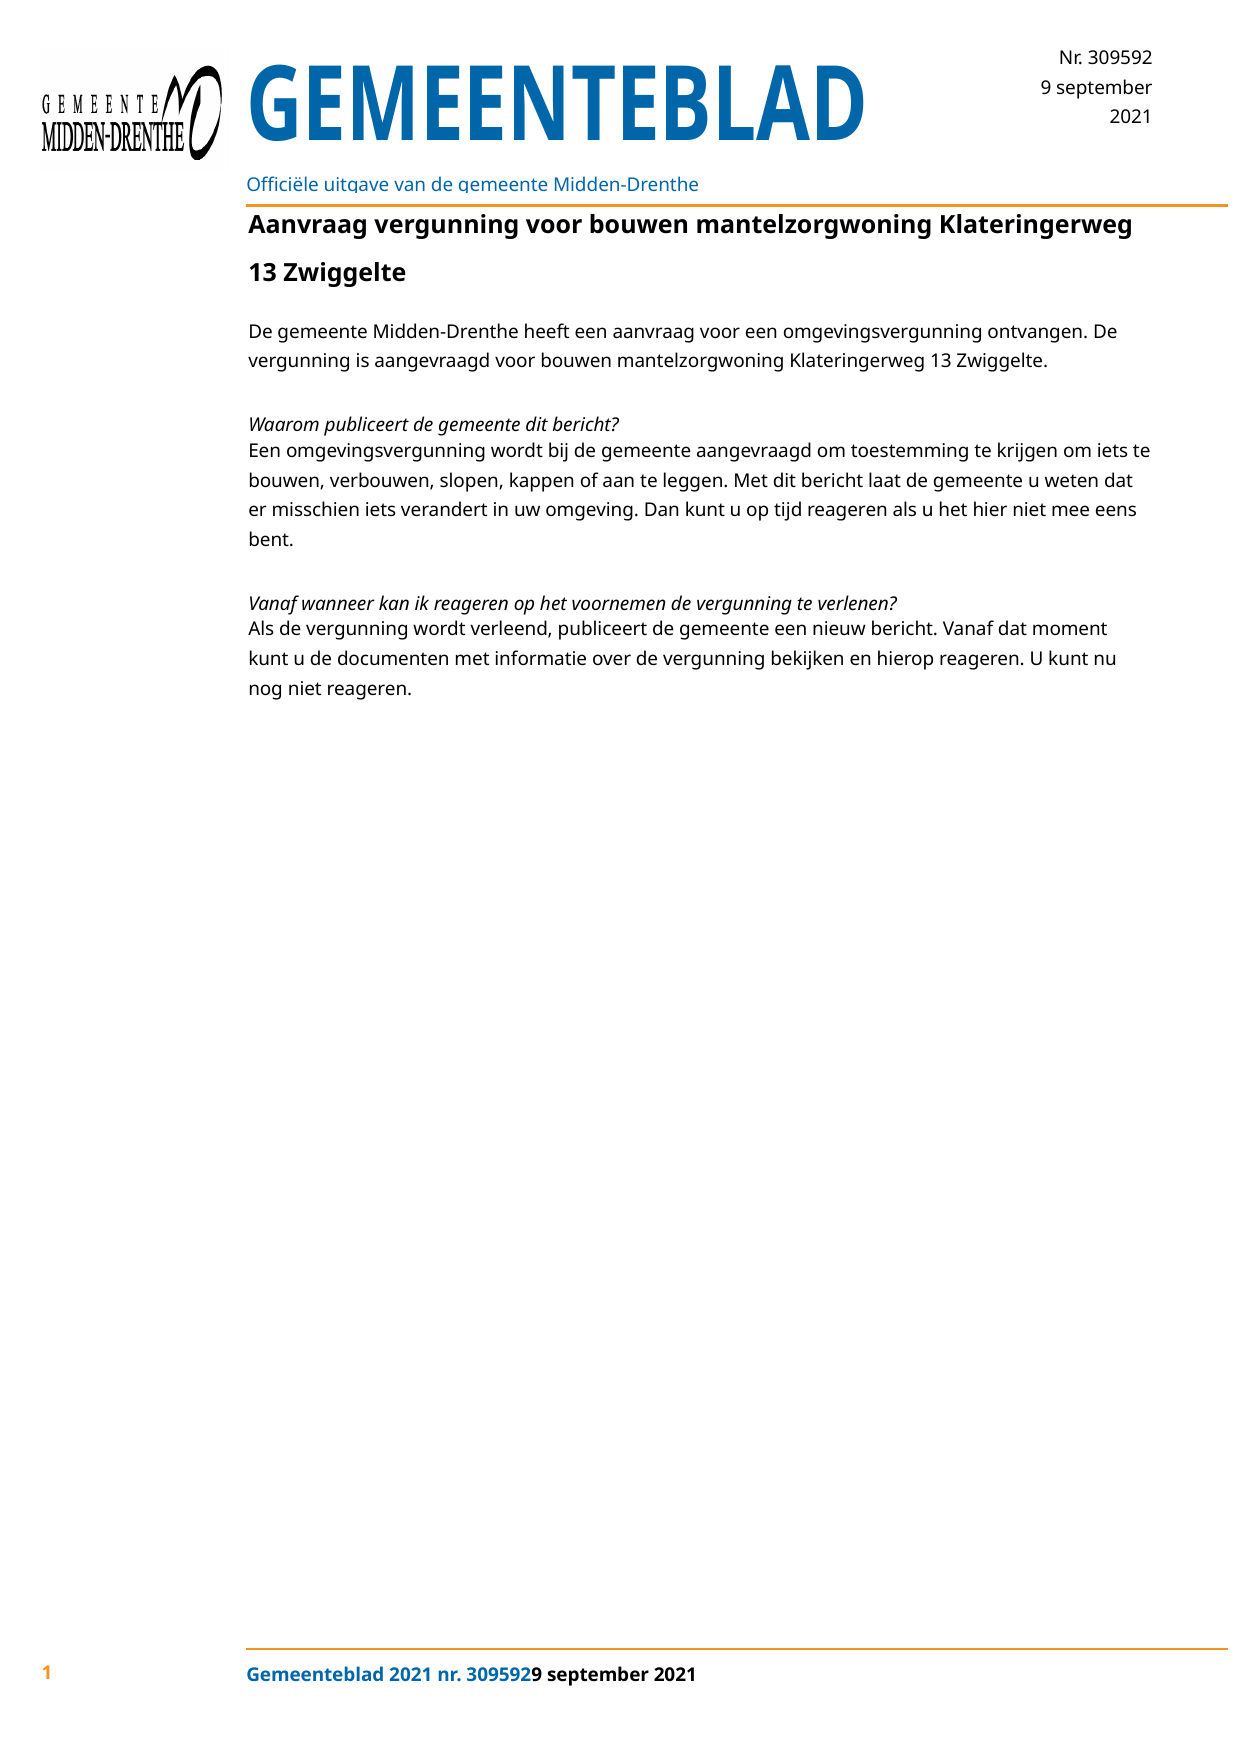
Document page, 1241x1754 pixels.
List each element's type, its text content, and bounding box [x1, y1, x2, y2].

text Waarom publiceert de gemeente dit bericht? [248, 411, 1152, 437]
text Als de vergunning wordt verleend, publiceert de gemeente een nieuw bericht. Vanaf dat moment kunt u de documenten met informatie over de vergunning bekijken en hierop reageren. U kunt nu nog niet reageren. [248, 616, 1152, 701]
text De gemeente Midden-Drenthe heeft een aanvraag voor een omgevingsvergunning ontvangen. De vergunning is aangevraagd voor bouwen mantelzorgwoning Klateringerweg 13 Zwiggelte. [248, 318, 1152, 373]
text Vanaf wanneer kan ik reageren op het voornemen de vergunning te verlenen? [248, 590, 1152, 616]
text Een omgevingsvergunning wordt bij de gemeente aangevraagd om toestemming te krijgen om iets te bouwen, verbouwen, slopen, kappen of aan te leggen. Met dit bericht laat de gemeente u weten dat er misschien iets verandert in uw omgeving. Dan kunt u op tijd reageren als u het hier niet mee eens bent. [248, 437, 1152, 552]
text Aanvraag vergunning voor bouwen mantelzorgwoning Klateringerweg 13 Zwiggelte [248, 207, 1152, 288]
picture [41, 47, 231, 172]
